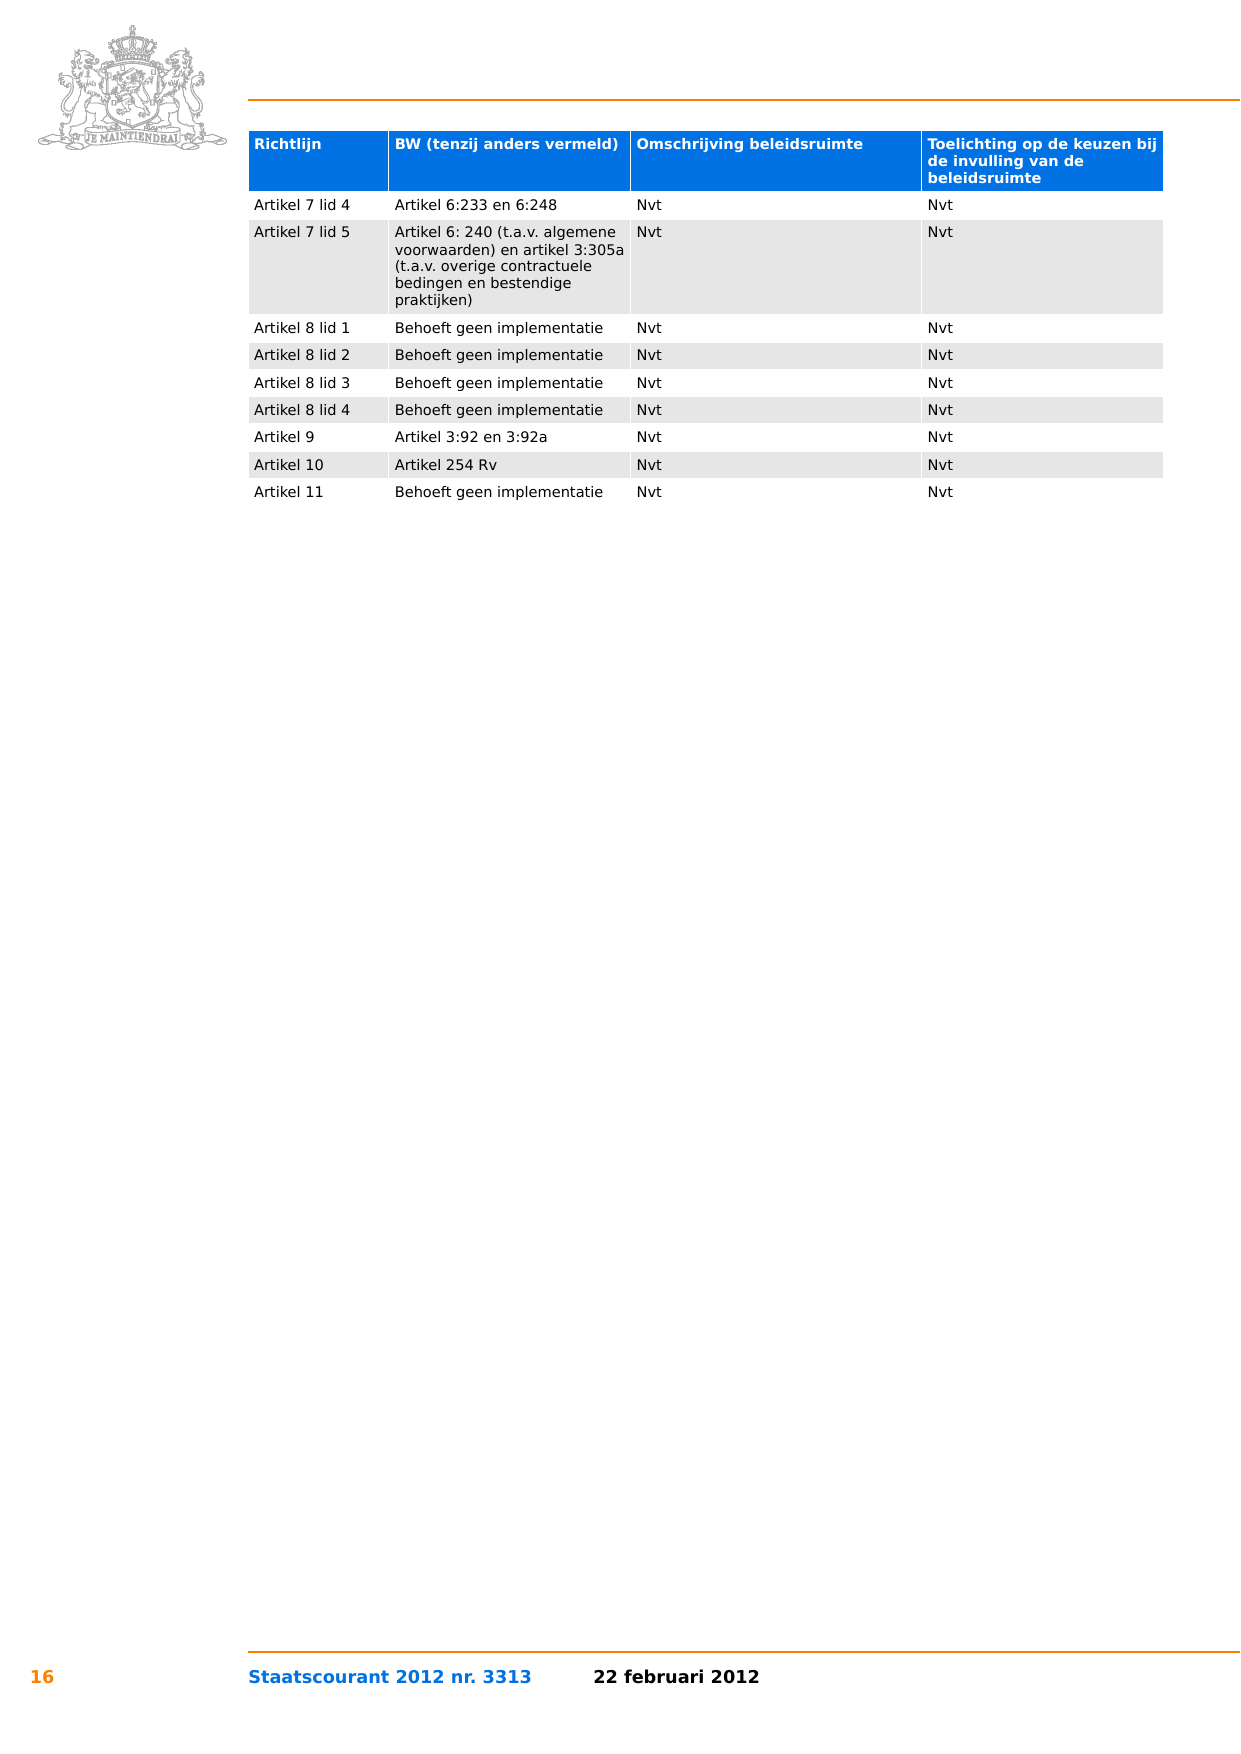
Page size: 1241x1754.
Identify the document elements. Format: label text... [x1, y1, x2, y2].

table_cell Artikel 8 lid 4 [249, 397, 388, 423]
table_cell Artikel 8 lid 2 [249, 343, 388, 369]
table_cell Artikel 6: 240 (t.a.v. algemene voorwaarden) en artikel 3:305a (t.a.v. overige contractuele bedingen en bestendige praktijken) [389, 220, 630, 314]
table_cell Artikel 11 [249, 479, 388, 506]
table_cell Nvt [631, 479, 921, 506]
table_header Omschrijving beleidsruimte [631, 131, 921, 191]
table_cell Nvt [922, 452, 1163, 478]
table_cell Nvt [631, 220, 921, 314]
table_header Toelichting op de keuzen bij de invulling van de beleidsruimte [922, 131, 1163, 191]
table_cell Artikel 254 Rv [389, 452, 630, 478]
table_cell Artikel 9 [249, 425, 388, 451]
table_cell Nvt [922, 479, 1163, 506]
table_cell Behoeft geen implementatie [389, 315, 630, 341]
table_cell Nvt [631, 397, 921, 423]
table_cell Artikel 8 lid 1 [249, 315, 388, 341]
table_cell Artikel 7 lid 4 [249, 192, 388, 219]
table_cell Artikel 6:233 en 6:248 [389, 192, 630, 219]
table_cell Behoeft geen implementatie [389, 397, 630, 423]
table_header BW (tenzij anders vermeld) [389, 131, 630, 191]
table_header Richtlijn [249, 131, 388, 191]
table_cell Nvt [631, 370, 921, 396]
table_cell Nvt [922, 192, 1163, 219]
table_cell Artikel 10 [249, 452, 388, 478]
table_cell Nvt [922, 315, 1163, 341]
picture [38, 25, 227, 150]
table_cell Nvt [922, 397, 1163, 423]
table_cell Behoeft geen implementatie [389, 479, 630, 506]
table_cell Nvt [631, 315, 921, 341]
table_cell Behoeft geen implementatie [389, 343, 630, 369]
table_cell Artikel 7 lid 5 [249, 220, 388, 314]
table_cell Artikel 8 lid 3 [249, 370, 388, 396]
table_cell Artikel 3:92 en 3:92a [389, 425, 630, 451]
table_cell Behoeft geen implementatie [389, 370, 630, 396]
table_cell Nvt [631, 192, 921, 219]
table_cell Nvt [922, 370, 1163, 396]
table_cell Nvt [631, 343, 921, 369]
table_cell Nvt [922, 425, 1163, 451]
table_cell Nvt [631, 425, 921, 451]
table_cell Nvt [631, 452, 921, 478]
table_cell Nvt [922, 220, 1163, 314]
table_cell Nvt [922, 343, 1163, 369]
